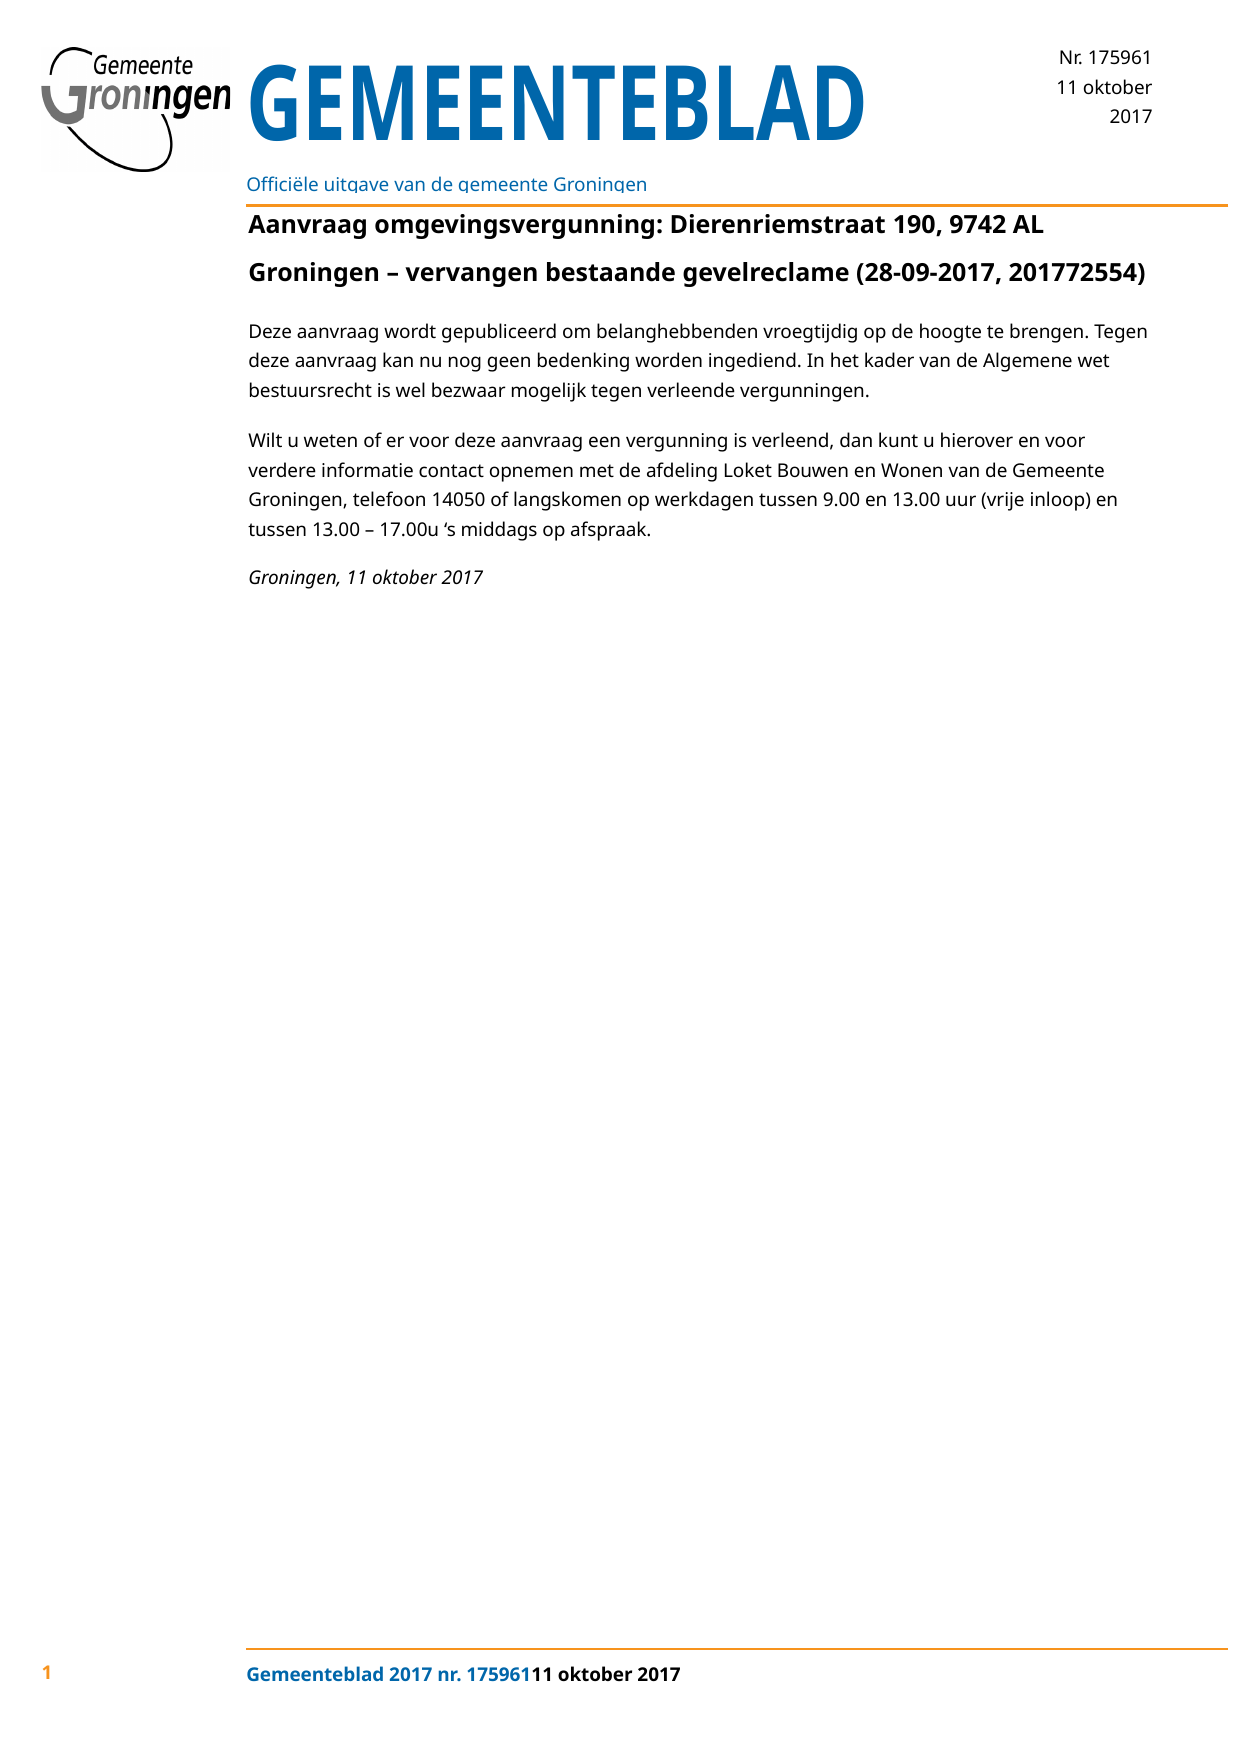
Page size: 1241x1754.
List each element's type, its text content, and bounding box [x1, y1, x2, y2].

picture [41, 47, 231, 172]
text Wilt u weten of er voor deze aanvraag een vergunning is verleend, dan kunt u hierover en voor verdere informatie contact opnemen met de afdeling Loket Bouwen en Wonen van de Gemeente Groningen, telefoon 14050 of langskomen op werkdagen tussen 9.00 en 13.00 uur (vrije inloop) en tussen 13.00 – 17.00u ‘s middags op afspraak. [248, 427, 1152, 542]
text Aanvraag omgevingsvergunning: Dierenriemstraat 190, 9742 AL Groningen – vervangen bestaande gevelreclame (28-09-2017, 201772554) [248, 207, 1152, 288]
text Deze aanvraag wordt gepubliceerd om belanghebbenden vroegtijdig op de hoogte te brengen. Tegen deze aanvraag kan nu nog geen bedenking worden ingediend. In het kader van de Algemene wet bestuursrecht is wel bezwaar mogelijk tegen verleende vergunningen. [248, 318, 1152, 403]
text Groningen, 11 oktober 2017 [248, 564, 1152, 590]
